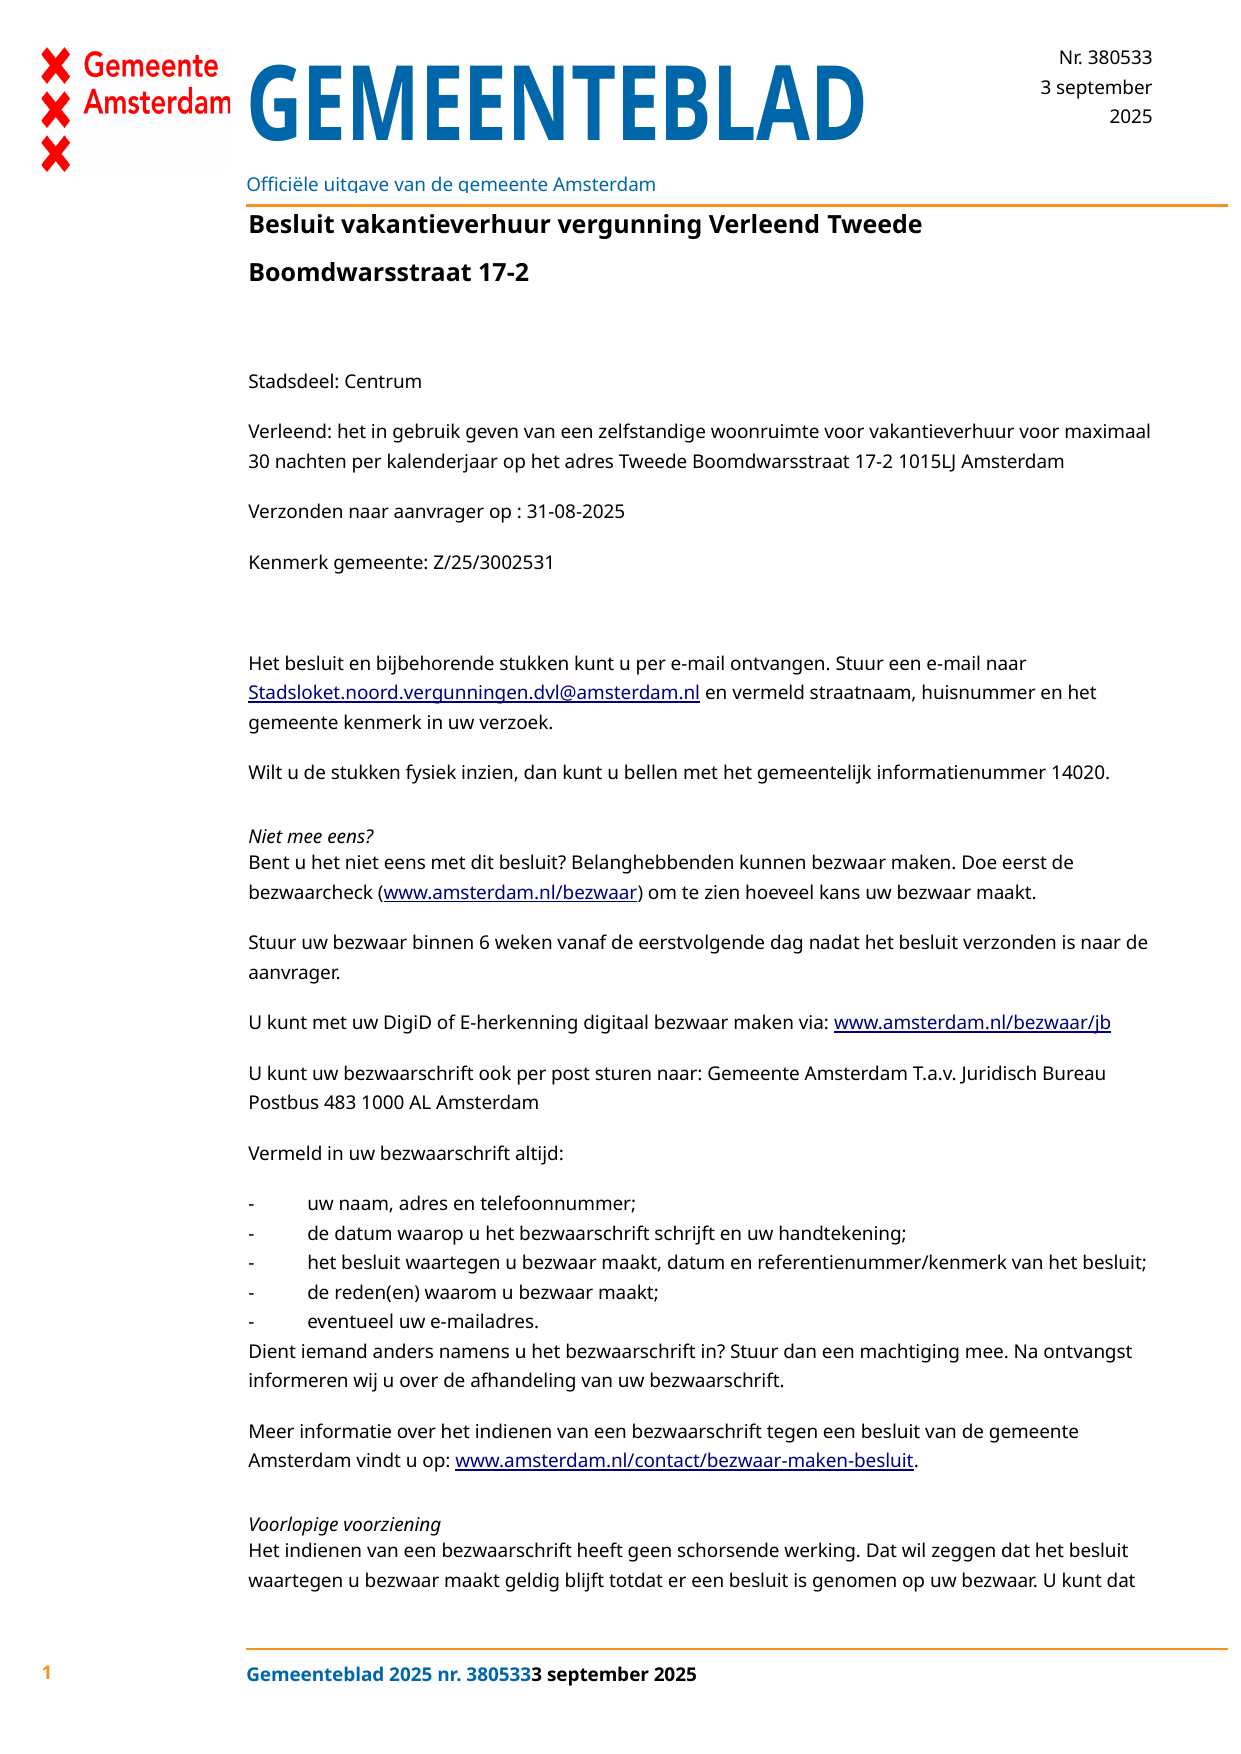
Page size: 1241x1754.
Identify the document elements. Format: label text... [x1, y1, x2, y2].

text Meer informatie over het indienen van een bezwaarschrift tegen een besluit van de gemeente Amsterdam vindt u op: www.amsterdam.nl/contact/bezwaar-maken-besluit. [248, 1418, 1152, 1473]
text Stuur uw bezwaar binnen 6 weken vanaf de eerstvolgende dag nadat het besluit verzonden is naar de aanvrager. [248, 929, 1152, 984]
picture [41, 47, 231, 172]
list eventueel uw e-mailadres. [248, 1308, 1152, 1334]
text Wilt u de stukken fysiek inzien, dan kunt u bellen met het gemeentelijk informatienummer 14020. [248, 759, 1152, 785]
list uw naam, adres en telefoonnummer; [248, 1190, 1152, 1216]
list de datum waarop u het bezwaarschrift schrijft en uw handtekening; [248, 1220, 1152, 1245]
text Verleend: het in gebruik geven van een zelfstandige woonruimte voor vakantieverhuur voor maximaal 30 nachten per kalenderjaar op het adres Tweede Boomdwarsstraat 17-2 1015LJ Amsterdam [248, 419, 1152, 474]
text Verzonden naar aanvrager op : 31-08-2025 [248, 499, 1152, 524]
text Vermeld in uw bezwaarschrift altijd: [248, 1140, 1152, 1165]
text Voorlopige voorziening [248, 1512, 1152, 1537]
text Kenmerk gemeente: Z/25/3002531 [248, 549, 1152, 575]
text U kunt uw bezwaarschrift ook per post sturen naar: Gemeente Amsterdam T.a.v. Juridisch Bureau Postbus 483 1000 AL Amsterdam [248, 1060, 1152, 1115]
text Het indienen van een bezwaarschrift heeft geen schorsende werking. Dat wil zeggen dat het besluit waartegen u bezwaar maakt geldig blijft totdat er een besluit is genomen op uw bezwaar. U kunt dat [248, 1537, 1152, 1593]
text U kunt met uw DigiD of E-herkenning digitaal bezwaar maken via: www.amsterdam.nl/bezwaar/jb [248, 1009, 1152, 1035]
text Besluit vakantieverhuur vergunning Verleend Tweede Boomdwarsstraat 17-2 [248, 207, 1152, 288]
text Niet mee eens? [248, 823, 1152, 849]
list de reden(en) waarom u bezwaar maakt; [248, 1279, 1152, 1304]
text Het besluit en bijbehorende stukken kunt u per e-mail ontvangen. Stuur een e-mail naar Stadsloket.noord.vergunningen.dvl@amsterdam.nl en vermeld straatnaam, huisnummer en het gemeente kenmerk in uw verzoek. [248, 650, 1152, 735]
text Bent u het niet eens met dit besluit? Belanghebbenden kunnen bezwaar maken. Doe eerst de bezwaarcheck (www.amsterdam.nl/bezwaar) om te zien hoeveel kans uw bezwaar maakt. [248, 849, 1152, 904]
text Dient iemand anders namens u het bezwaarschrift in? Stuur dan een machtiging mee. Na ontvangst informeren wij u over de afhandeling van uw bezwaarschrift. [248, 1338, 1152, 1393]
text Stadsdeel: Centrum [248, 368, 1152, 394]
list het besluit waartegen u bezwaar maakt, datum en referentienummer/kenmerk van het besluit; [248, 1249, 1152, 1275]
